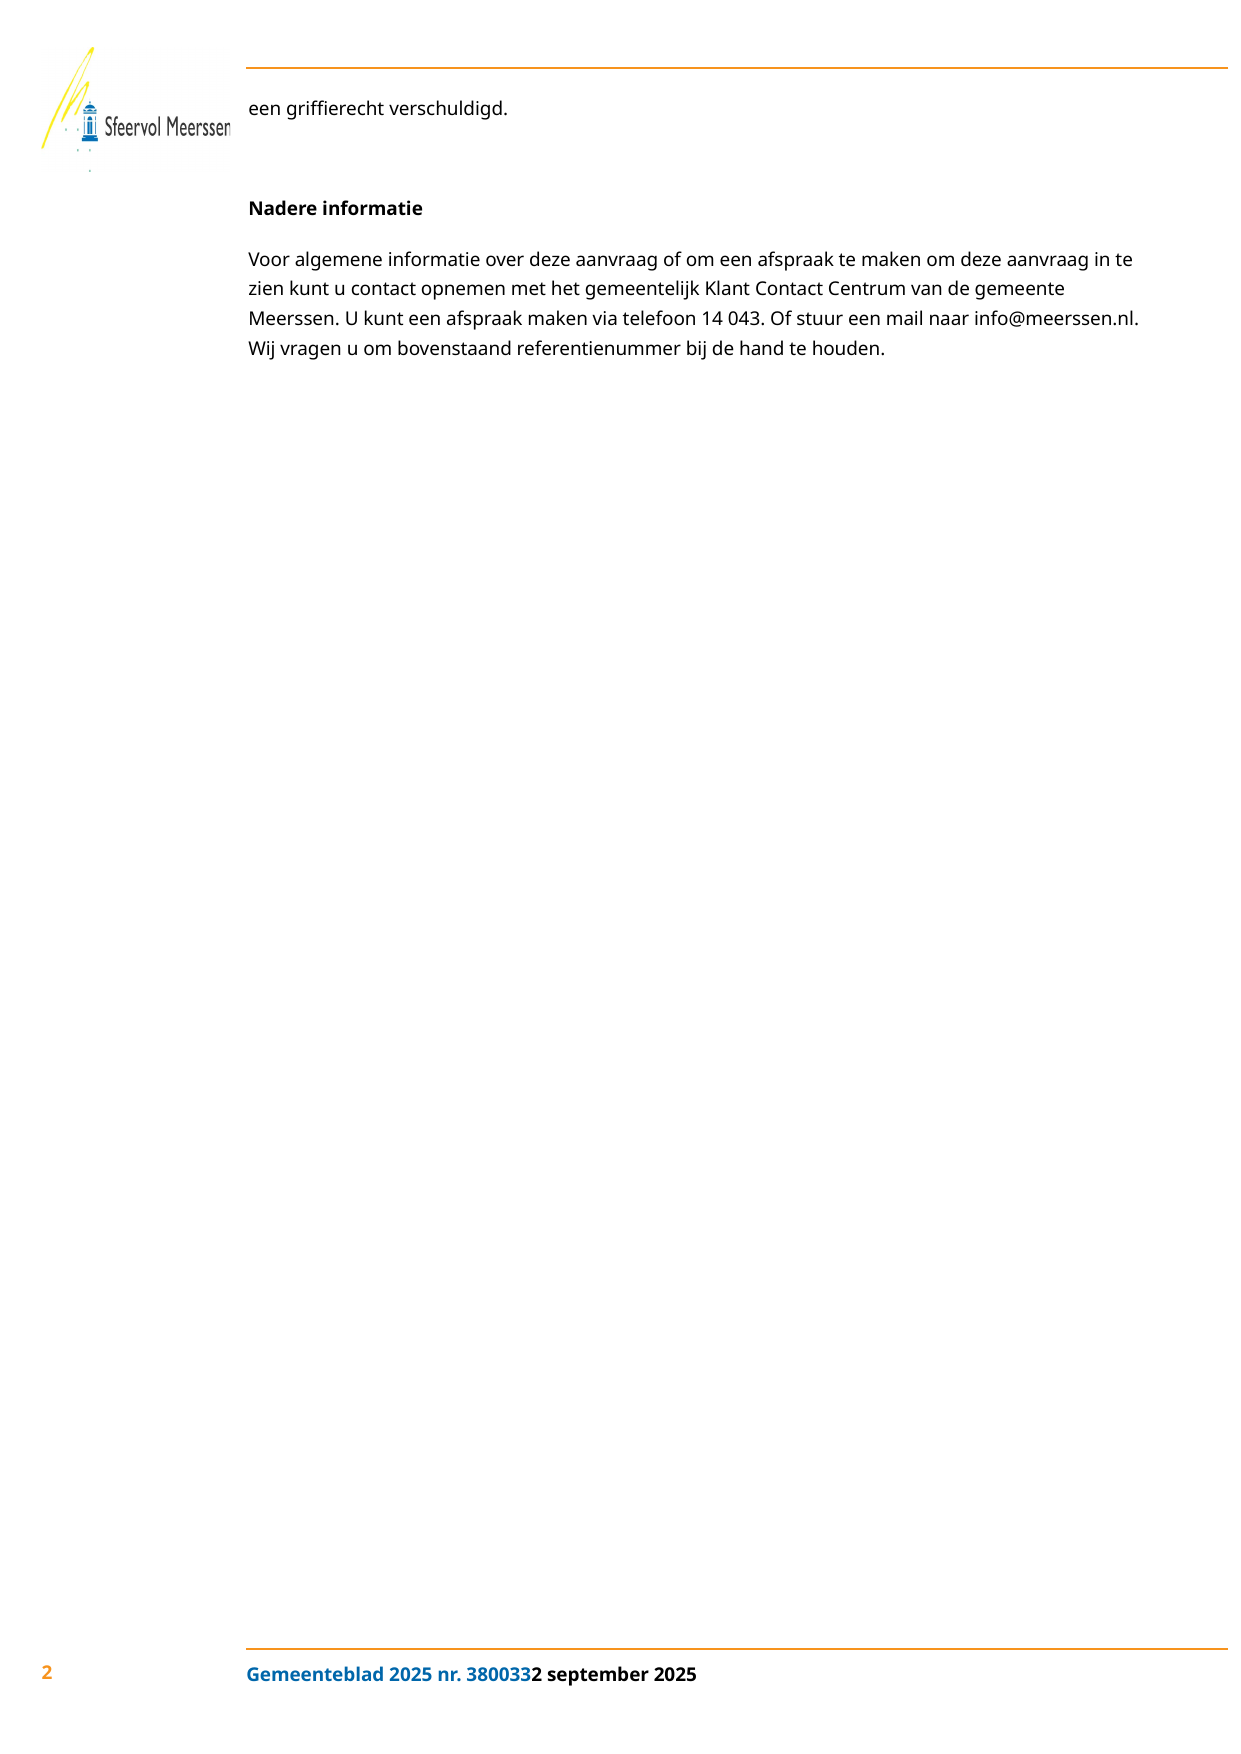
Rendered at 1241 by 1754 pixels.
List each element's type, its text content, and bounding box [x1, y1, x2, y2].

picture [41, 47, 231, 172]
text Nadere informatie [248, 196, 1152, 221]
text een griffierecht verschuldigd. [248, 95, 1152, 121]
text Voor algemene informatie over deze aanvraag of om een afspraak te maken om deze aanvraag in te zien kunt u contact opnemen met het gemeentelijk Klant Contact Centrum van de gemeente Meerssen. U kunt een afspraak maken via telefoon 14 043. Of stuur een mail naar info@meerssen.nl. Wij vragen u om bovenstaand referentienummer bij de hand te houden. [248, 246, 1152, 361]
